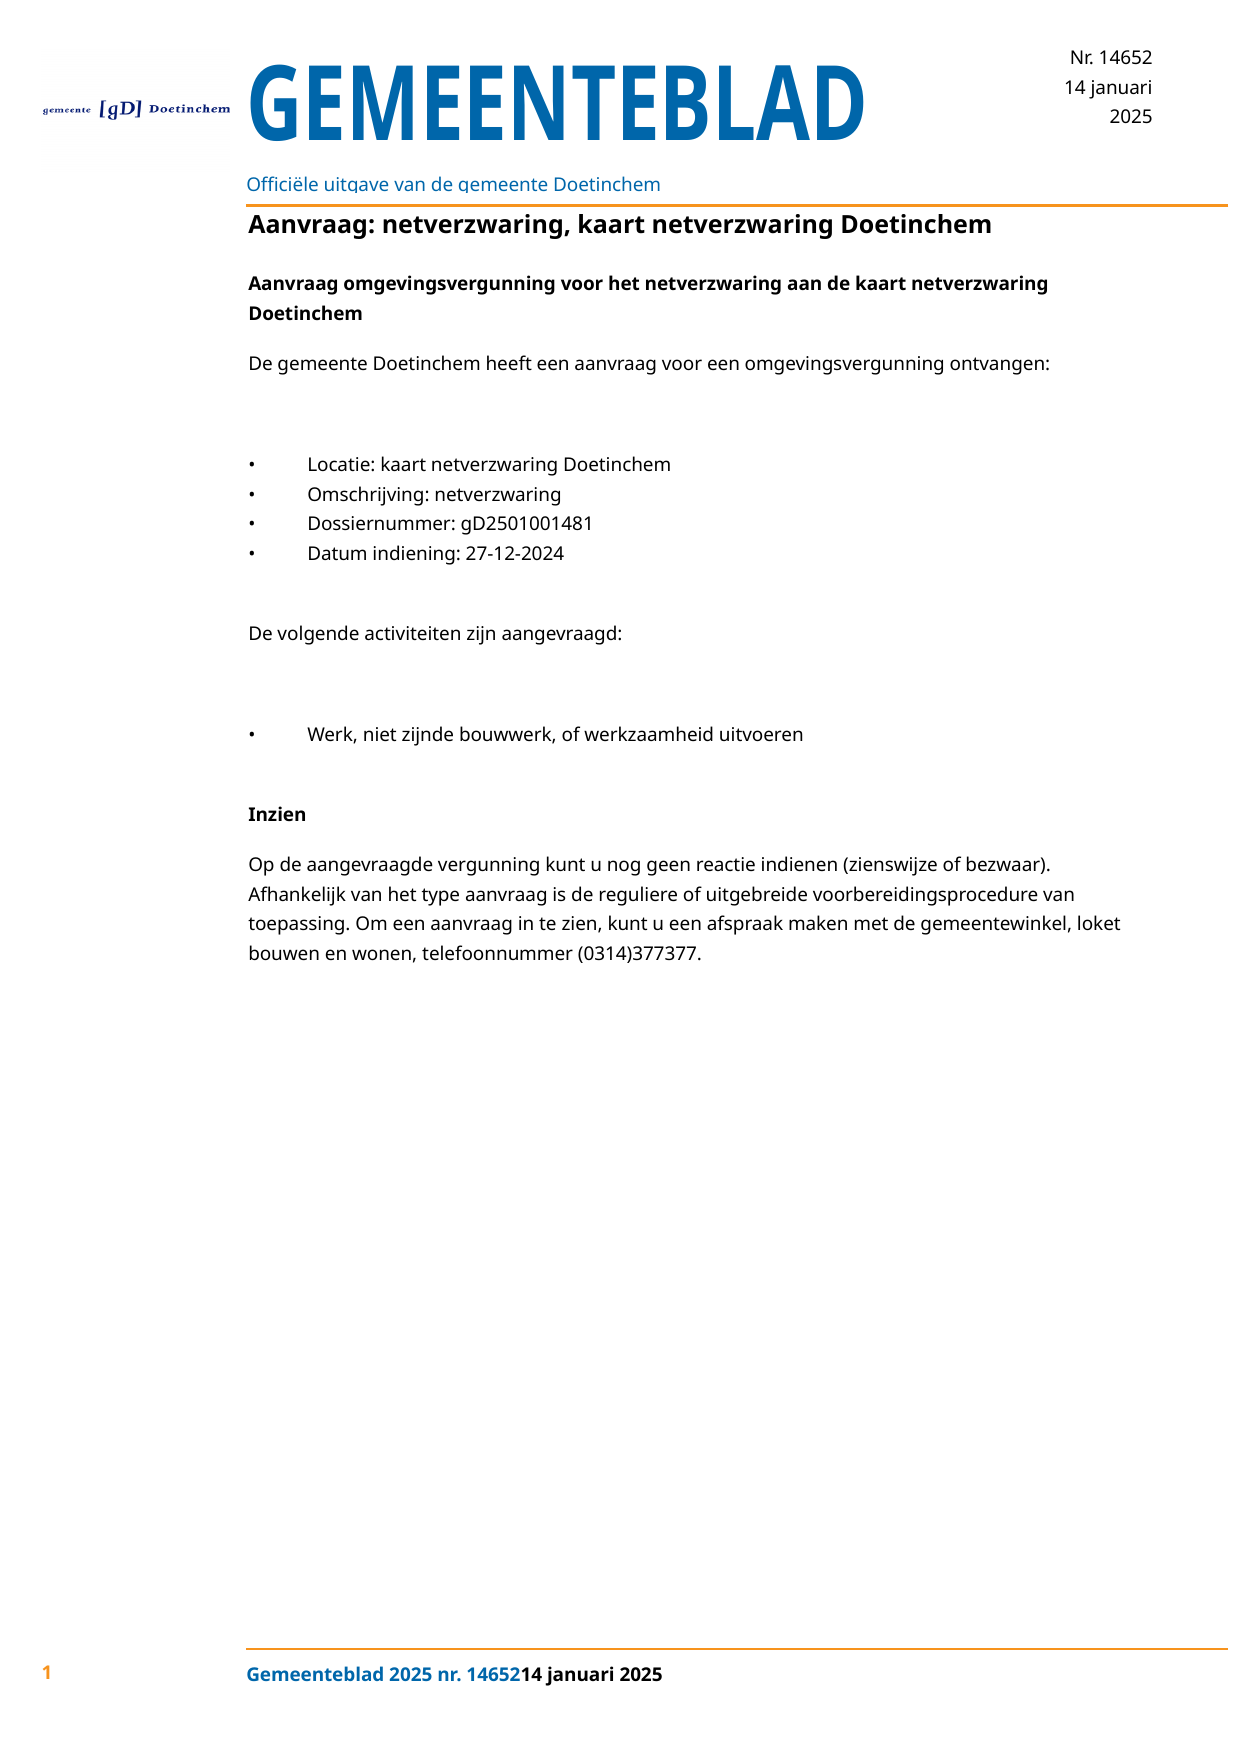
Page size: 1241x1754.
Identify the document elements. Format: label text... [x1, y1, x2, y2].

picture [41, 47, 231, 172]
list Werk, niet zijnde bouwwerk, of werkzaamheid uitvoeren [248, 721, 1152, 746]
list Datum indiening: 27-12-2024 [248, 540, 1152, 566]
list Locatie: kaart netverzwaring Doetinchem [248, 451, 1152, 477]
text De gemeente Doetinchem heeft een aanvraag voor een omgevingsvergunning ontvangen: [248, 350, 1152, 376]
list Omschrijving: netverzwaring [248, 481, 1152, 506]
text De volgende activiteiten zijn aangevraagd: [248, 620, 1152, 646]
list Dossiernummer: gD2501001481 [248, 510, 1152, 536]
text Inzien [248, 801, 1152, 826]
text Op de aangevraagde vergunning kunt u nog geen reactie indienen (zienswijze of bezwaar). Afhankelijk van het type aanvraag is de reguliere of uitgebreide voorbereidingsprocedure van toepassing. Om een aanvraag in te zien, kunt u een afspraak maken met de gemeentewinkel, loket bouwen en wonen, telefoonnummer (0314)377377. [248, 851, 1152, 966]
text Aanvraag: netverzwaring, kaart netverzwaring Doetinchem [248, 207, 1152, 241]
text Aanvraag omgevingsvergunning voor het netverzwaring aan de kaart netverzwaring Doetinchem [248, 270, 1152, 326]
